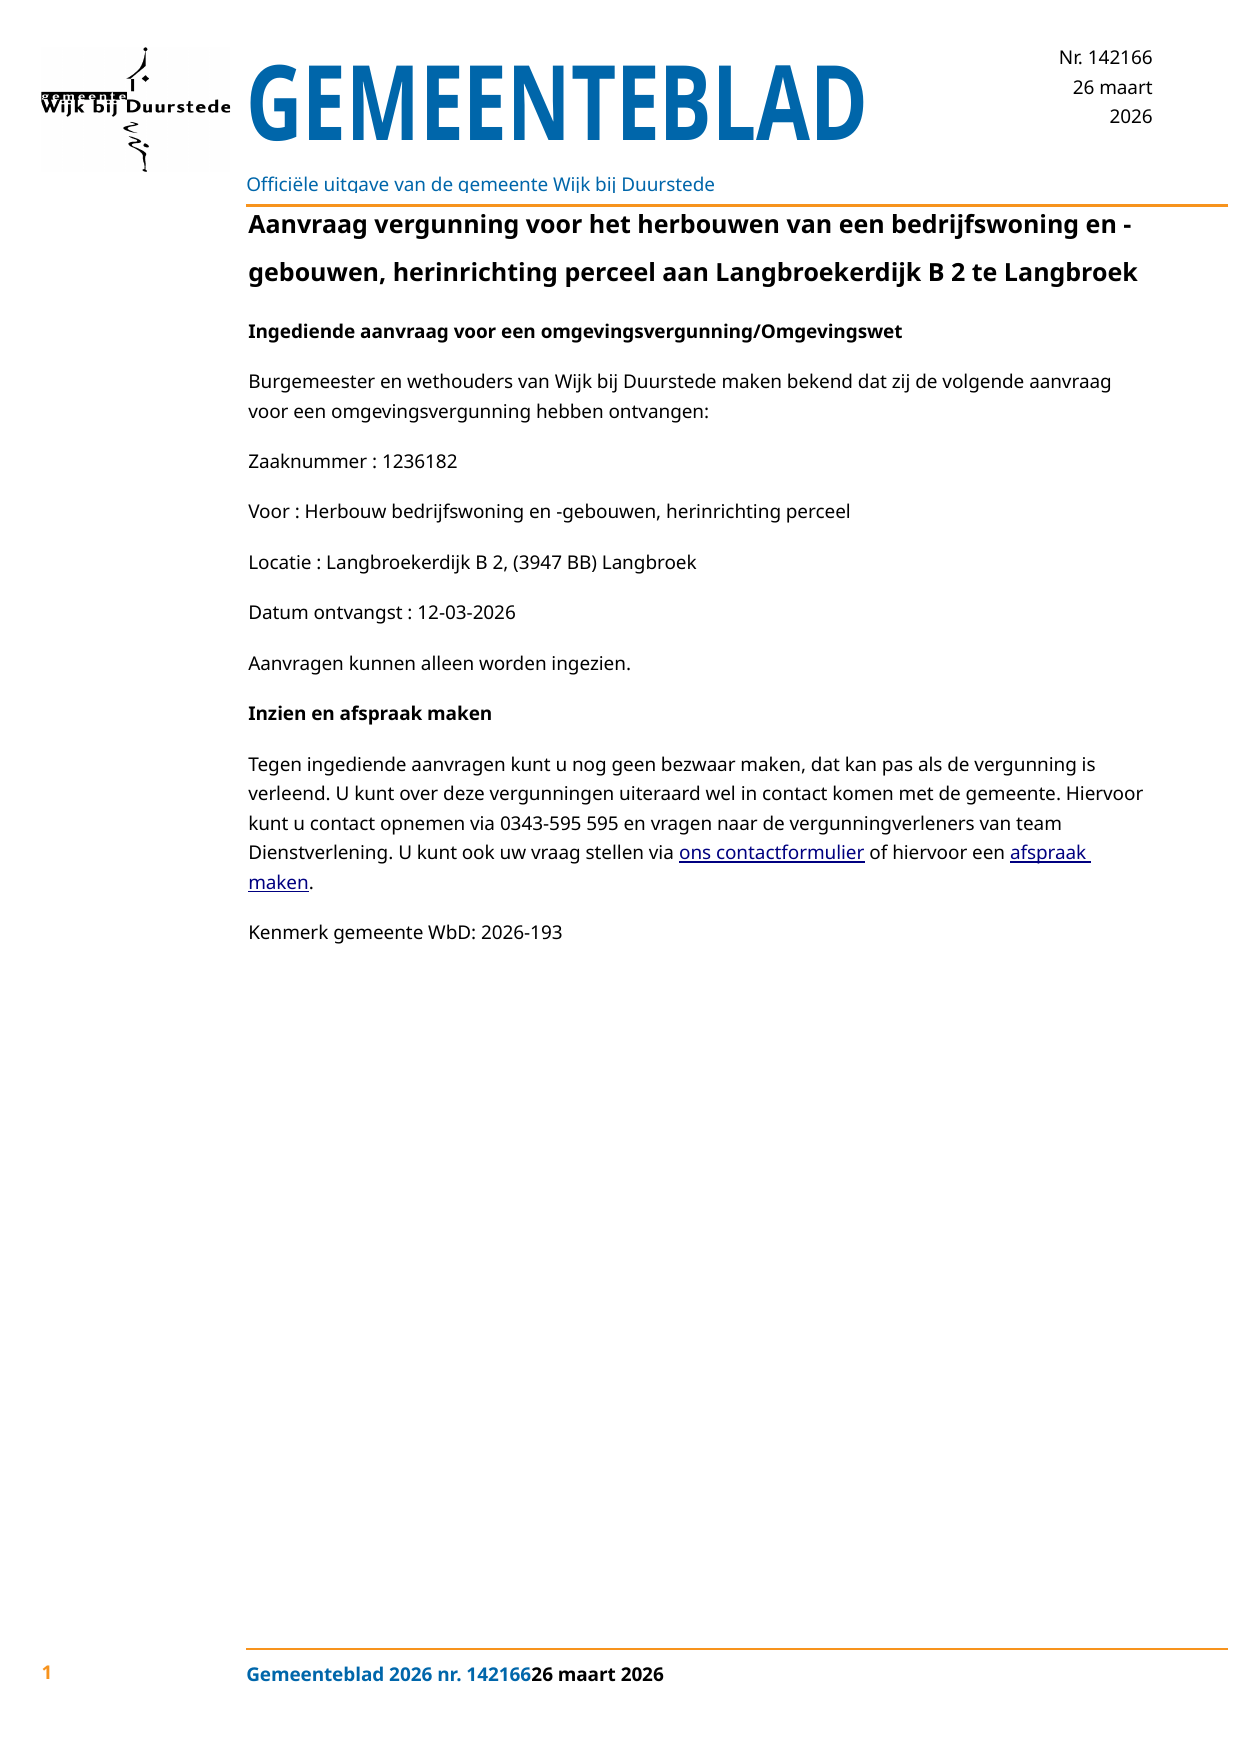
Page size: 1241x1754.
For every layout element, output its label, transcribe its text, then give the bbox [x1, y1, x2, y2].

text Aanvraag vergunning voor het herbouwen van een bedrijfswoning en -gebouwen, herinrichting perceel aan Langbroekerdijk B 2 te Langbroek [248, 207, 1152, 288]
text Zaaknummer : 1236182 [248, 448, 1152, 474]
text Burgemeester en wethouders van Wijk bij Duurstede maken bekend dat zij de volgende aanvraag voor een omgevingsvergunning hebben ontvangen: [248, 368, 1152, 424]
text Tegen ingediende aanvragen kunt u nog geen bezwaar maken, dat kan pas als de vergunning is verleend. U kunt over deze vergunningen uiteraard wel in contact komen met de gemeente. Hiervoor kunt u contact opnemen via 0343-595 595 en vragen naar de vergunningverleners van team Dienstverlening. U kunt ook uw vraag stellen via ons contactformulier of hiervoor een afspraak maken. [248, 751, 1152, 895]
text Datum ontvangst : 12-03-2026 [248, 599, 1152, 625]
picture [41, 47, 231, 172]
text Kenmerk gemeente WbD: 2026-193 [248, 919, 1152, 945]
text Inzien en afspraak maken [248, 700, 1152, 726]
text Ingediende aanvraag voor een omgevingsvergunning/Omgevingswet [248, 318, 1152, 344]
text Aanvragen kunnen alleen worden ingezien. [248, 650, 1152, 676]
text Locatie : Langbroekerdijk B 2, (3947 BB) Langbroek [248, 549, 1152, 575]
text Voor : Herbouw bedrijfswoning en -gebouwen, herinrichting perceel [248, 499, 1152, 524]
